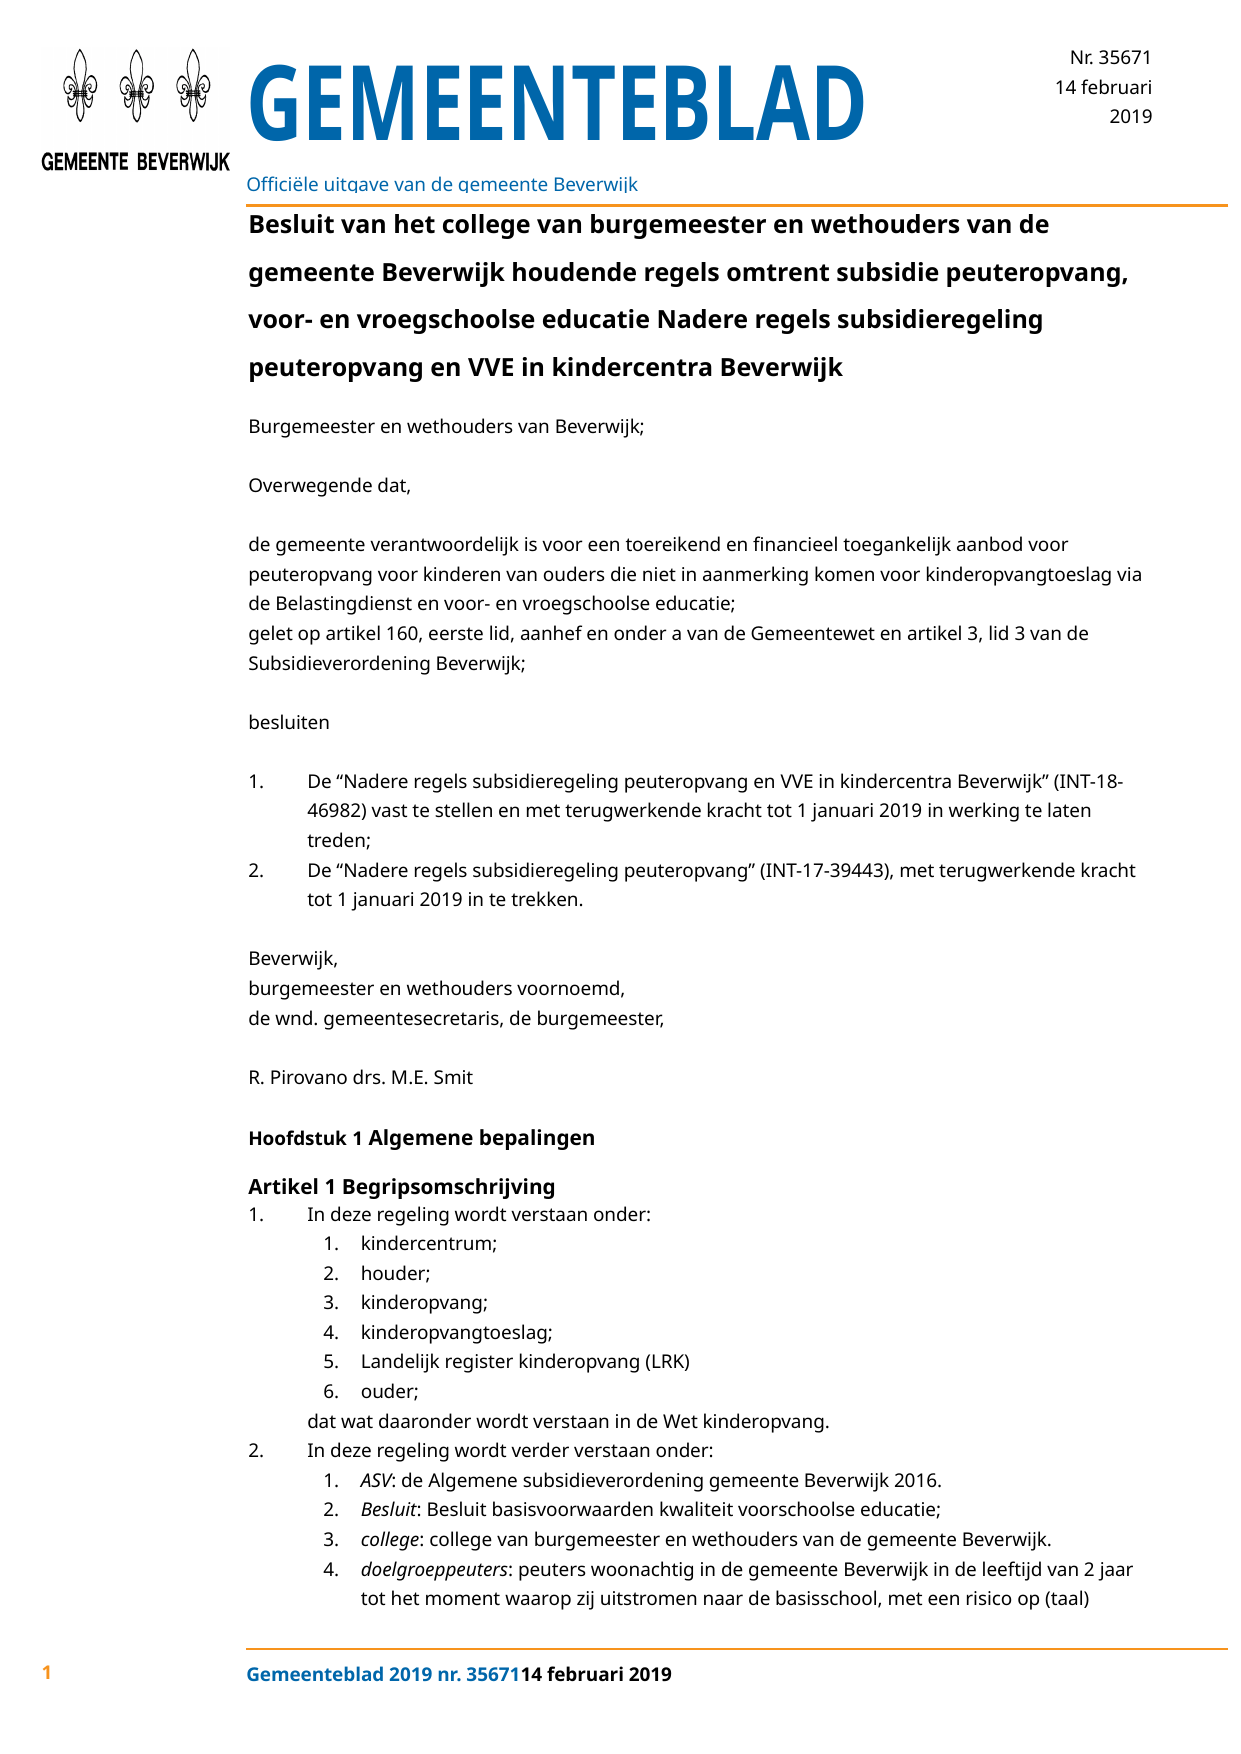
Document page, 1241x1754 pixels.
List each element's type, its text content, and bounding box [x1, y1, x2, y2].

list kinderopvangtoeslag; [323, 1319, 1152, 1345]
list college: college van burgemeester en wethouders van de gemeente Beverwijk. [323, 1526, 1152, 1552]
list Landelijk register kinderopvang (LRK) [323, 1349, 1152, 1374]
list De “Nadere regels subsidieregeling peuteropvang en VVE in kindercentra Beverwijk” (INT-18-46982) vast te stellen en met terugwerkende kracht tot 1 januari 2019 in werking te laten treden; [248, 768, 1152, 853]
text de wnd. gemeentesecretaris, de burgemeester, [248, 1005, 1152, 1031]
list kindercentrum; [323, 1230, 1152, 1256]
text R. Pirovano drs. M.E. Smit [248, 1064, 1152, 1090]
text Overwegende dat, [248, 472, 1152, 498]
list In deze regeling wordt verder verstaan onder: [248, 1437, 1152, 1463]
list ASV: de Algemene subsidieverordening gemeente Beverwijk 2016. [323, 1467, 1152, 1493]
list doelgroeppeuters: peuters woonachtig in de gemeente Beverwijk in de leeftijd van 2 jaar tot het moment waarop zij uitstromen naar de basisschool, met een risico op (taal) [323, 1556, 1152, 1611]
picture [41, 47, 231, 172]
text gelet op artikel 160, eerste lid, aanhef en onder a van de Gemeentewet en artikel 3, lid 3 van de Subsidieverordening Beverwijk; [248, 620, 1152, 676]
list houder; [323, 1260, 1152, 1286]
list De “Nadere regels subsidieregeling peuteropvang” (INT-17-39443), met terugwerkende kracht tot 1 januari 2019 in te trekken. [248, 857, 1152, 912]
text Burgemeester en wethouders van Beverwijk; [248, 413, 1152, 439]
list kinderopvang; [323, 1289, 1152, 1315]
list ouder; [323, 1378, 1152, 1404]
text besluiten [248, 709, 1152, 735]
text Artikel 1 Begripsomschrijving [248, 1172, 1152, 1201]
text de gemeente verantwoordelijk is voor een toereikend en financieel toegankelijk aanbod voor peuteropvang voor kinderen van ouders die niet in aanmerking komen voor kinderopvangtoeslag via de Belastingdienst en voor- en vroegschoolse educatie; [248, 531, 1152, 616]
text Beverwijk, [248, 946, 1152, 971]
list dat wat daaronder wordt verstaan in de Wet kinderopvang. [248, 1408, 1152, 1434]
list Besluit: Besluit basisvoorwaarden kwaliteit voorschoolse educatie; [323, 1497, 1152, 1522]
list In deze regeling wordt verstaan onder: [248, 1201, 1152, 1227]
text Hoofdstuk 1 Algemene bepalingen [248, 1123, 1152, 1152]
text burgemeester en wethouders voornoemd, [248, 975, 1152, 1001]
text Besluit van het college van burgemeester en wethouders van de gemeente Beverwijk houdende regels omtrent subsidie peuteropvang, voor- en vroegschoolse educatie Nadere regels subsidieregeling peuteropvang en VVE in kindercentra Beverwijk [248, 207, 1152, 384]
